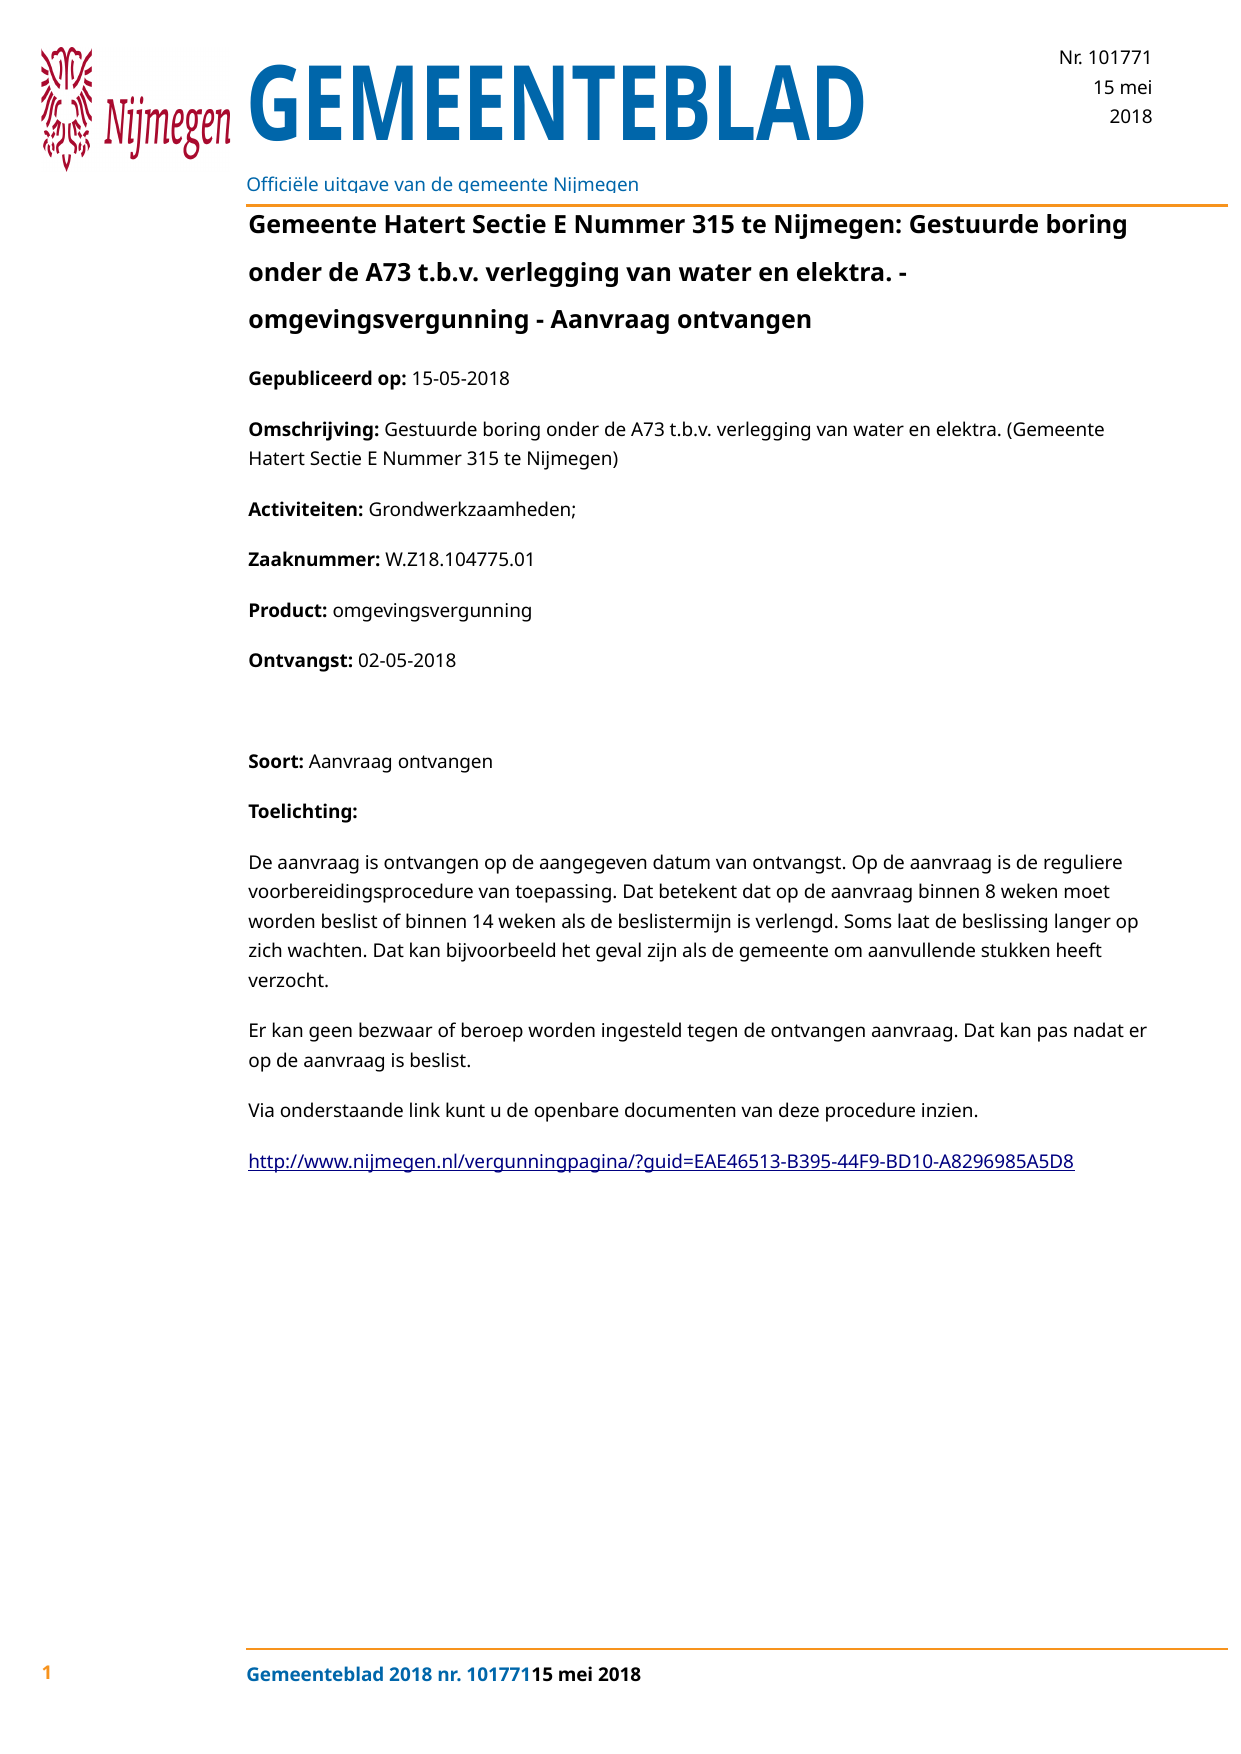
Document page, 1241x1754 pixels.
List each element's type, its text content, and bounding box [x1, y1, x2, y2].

picture [41, 47, 231, 172]
text http://www.nijmegen.nl/vergunningpagina/?guid=EAE46513-B395-44F9-BD10-A8296985A5D8 [248, 1148, 1152, 1174]
text Gemeente Hatert Sectie E Nummer 315 te Nijmegen: Gestuurde boring onder de A73 t.b.v. verlegging van water en elektra. - omgevingsvergunning - Aanvraag ontvangen [248, 207, 1152, 336]
text Zaaknummer: W.Z18.104775.01 [248, 546, 1152, 572]
text Via onderstaande link kunt u de openbare documenten van deze procedure inzien. [248, 1098, 1152, 1123]
text Ontvangst: 02-05-2018 [248, 647, 1152, 673]
text Gepubliceerd op: 15-05-2018 [248, 366, 1152, 391]
text De aanvraag is ontvangen op de aangegeven datum van ontvangst. Op de aanvraag is de reguliere voorbereidingsprocedure van toepassing. Dat betekent dat op de aanvraag binnen 8 weken moet worden beslist of binnen 14 weken als de beslistermijn is verlengd. Soms laat de beslissing langer op zich wachten. Dat kan bijvoorbeeld het geval zijn als de gemeente om aanvullende stukken heeft verzocht. [248, 849, 1152, 993]
text Omschrijving: Gestuurde boring onder de A73 t.b.v. verlegging van water en elektra. (Gemeente Hatert Sectie E Nummer 315 te Nijmegen) [248, 416, 1152, 471]
text Er kan geen bezwaar of beroep worden ingesteld tegen de ontvangen aanvraag. Dat kan pas nadat er op de aanvraag is beslist. [248, 1018, 1152, 1073]
text Activiteiten: Grondwerkzaamheden; [248, 496, 1152, 522]
text Soort: Aanvraag ontvangen [248, 748, 1152, 774]
text Toelichting: [248, 798, 1152, 824]
text Product: omgevingsvergunning [248, 597, 1152, 622]
